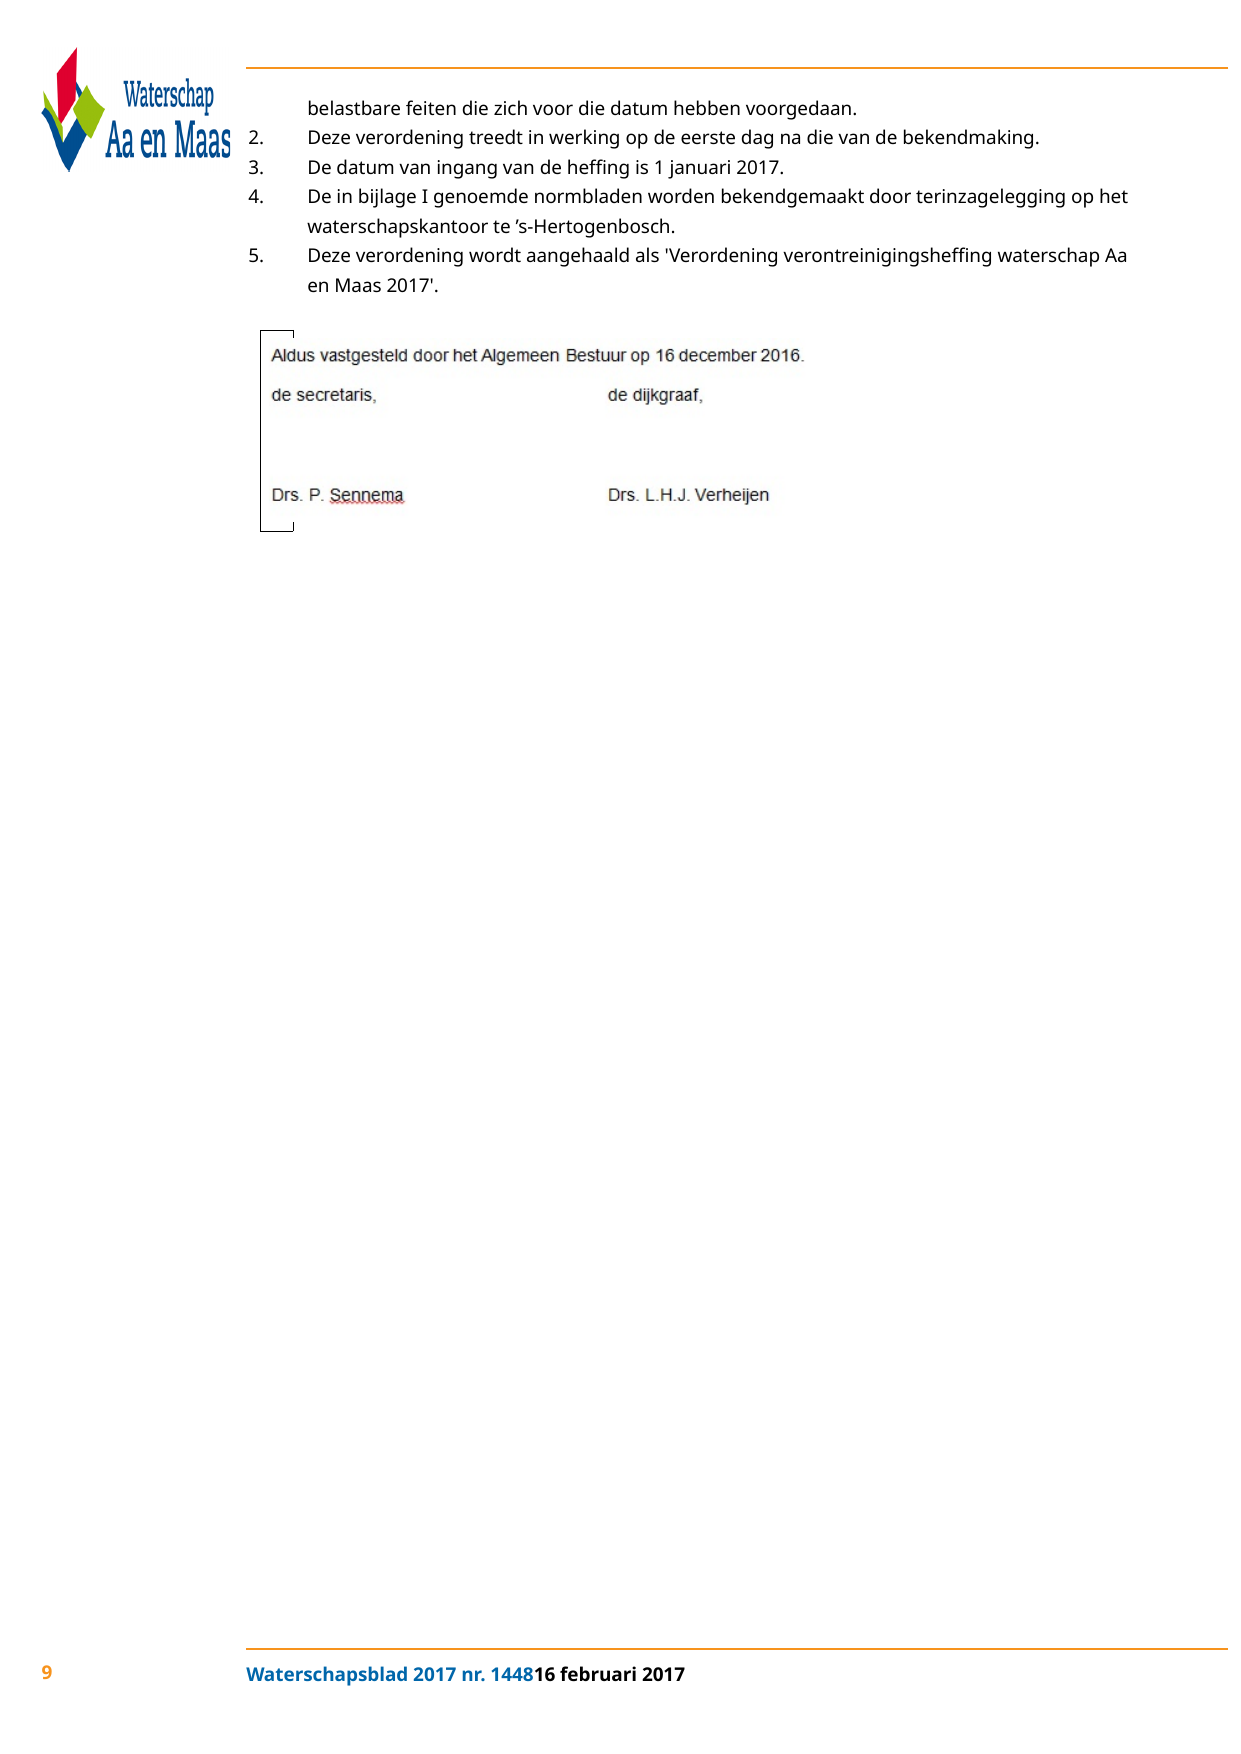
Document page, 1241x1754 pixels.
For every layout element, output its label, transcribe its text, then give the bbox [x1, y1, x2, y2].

list De datum van ingang van de heffing is 1 januari 2017. [248, 154, 1152, 180]
list Deze verordening wordt aangehaald als 'Verordening verontreinigingsheffing waterschap Aa en Maas 2017'. [248, 243, 1152, 298]
list belastbare feiten die zich voor die datum hebben voorgedaan. [248, 95, 1152, 121]
list De in bijlage I genoemde normbladen worden bekendgemaakt door terinzagelegging op het waterschapskantoor te ’s-Hertogenbosch. [248, 183, 1152, 239]
list Deze verordening treedt in werking op de eerste dag na die van de bekendmaking. [248, 124, 1152, 150]
picture [268, 338, 860, 522]
picture [41, 47, 231, 172]
